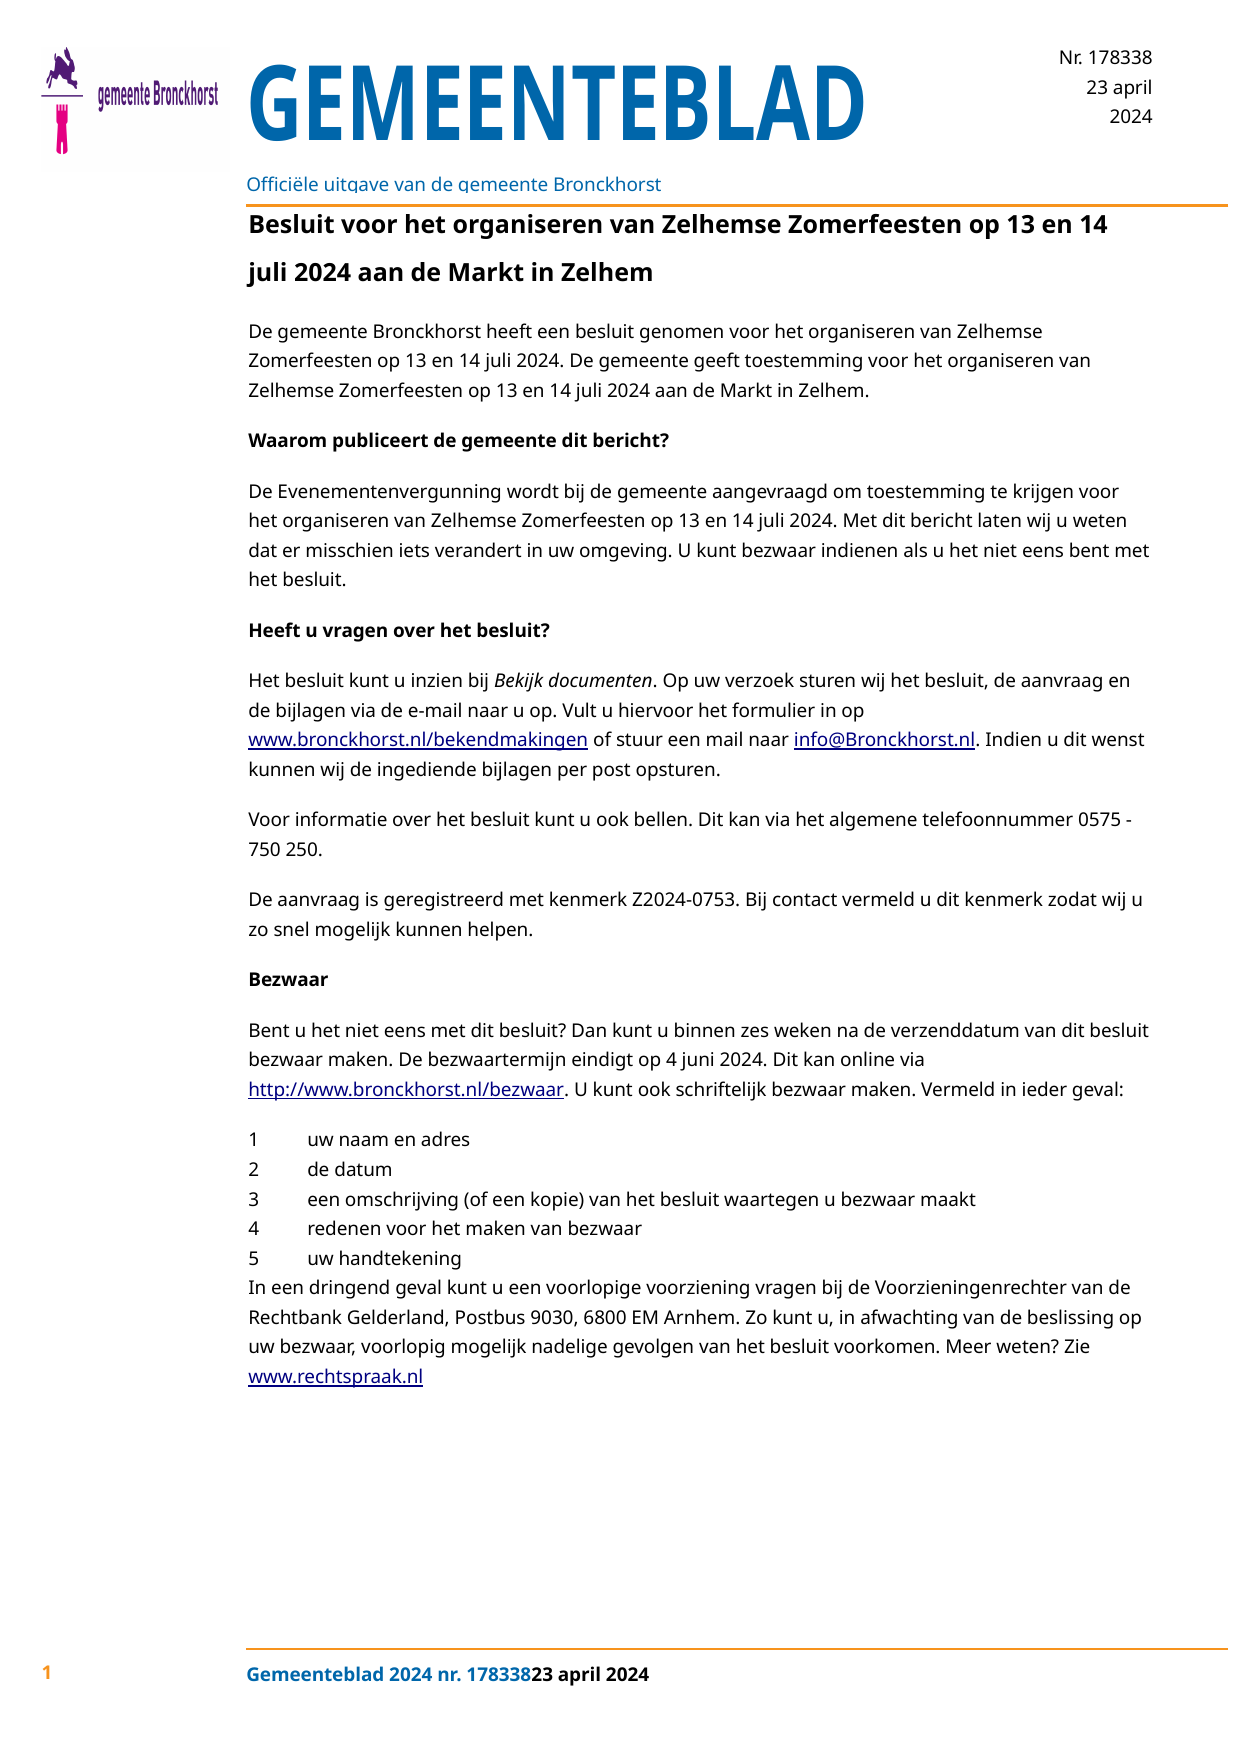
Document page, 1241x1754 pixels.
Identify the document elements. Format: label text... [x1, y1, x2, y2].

list de datum [248, 1156, 1152, 1182]
text De Evenementenvergunning wordt bij de gemeente aangevraagd om toestemming te krijgen voor het organiseren van Zelhemse Zomerfeesten op 13 en 14 juli 2024. Met dit bericht laten wij u weten dat er misschien iets verandert in uw omgeving. U kunt bezwaar indienen als u het niet eens bent met het besluit. [248, 478, 1152, 592]
text Voor informatie over het besluit kunt u ook bellen. Dit kan via het algemene telefoonnummer 0575 - 750 250. [248, 807, 1152, 862]
list een omschrijving (of een kopie) van het besluit waartegen u bezwaar maakt [248, 1186, 1152, 1212]
text In een dringend geval kunt u een voorlopige voorziening vragen bij de Voorzieningenrechter van de Rechtbank Gelderland, Postbus 9030, 6800 EM Arnhem. Zo kunt u, in afwachting van de beslissing op uw bezwaar, voorlopig mogelijk nadelige gevolgen van het besluit voorkomen. Meer weten? Zie www.rechtspraak.nl [248, 1274, 1152, 1389]
text Heeft u vragen over het besluit? [248, 617, 1152, 643]
list redenen voor het maken van bezwaar [248, 1215, 1152, 1241]
text Het besluit kunt u inzien bij Bekijk documenten. Op uw verzoek sturen wij het besluit, de aanvraag en de bijlagen via de e-mail naar u op. Vult u hiervoor het formulier in op www.bronckhorst.nl/bekendmakingen of stuur een mail naar info@Bronckhorst.nl. Indien u dit wenst kunnen wij de ingediende bijlagen per post opsturen. [248, 667, 1152, 782]
text Besluit voor het organiseren van Zelhemse Zomerfeesten op 13 en 14 juli 2024 aan de Markt in Zelhem [248, 207, 1152, 288]
text De aanvraag is geregistreerd met kenmerk Z2024-0753. Bij contact vermeld u dit kenmerk zodat wij u zo snel mogelijk kunnen helpen. [248, 887, 1152, 942]
text Bent u het niet eens met dit besluit? Dan kunt u binnen zes weken na de verzenddatum van dit besluit bezwaar maken. De bezwaartermijn eindigt op 4 juni 2024. Dit kan online via http://www.bronckhorst.nl/bezwaar. U kunt ook schriftelijk bezwaar maken. Vermeld in ieder geval: [248, 1017, 1152, 1102]
picture [41, 47, 231, 172]
list uw handtekening [248, 1245, 1152, 1271]
text De gemeente Bronckhorst heeft een besluit genomen voor het organiseren van Zelhemse Zomerfeesten op 13 en 14 juli 2024. De gemeente geeft toestemming voor het organiseren van Zelhemse Zomerfeesten op 13 en 14 juli 2024 aan de Markt in Zelhem. [248, 318, 1152, 403]
text Bezwaar [248, 967, 1152, 992]
text Waarom publiceert de gemeente dit bericht? [248, 427, 1152, 453]
list uw naam en adres [248, 1127, 1152, 1152]
